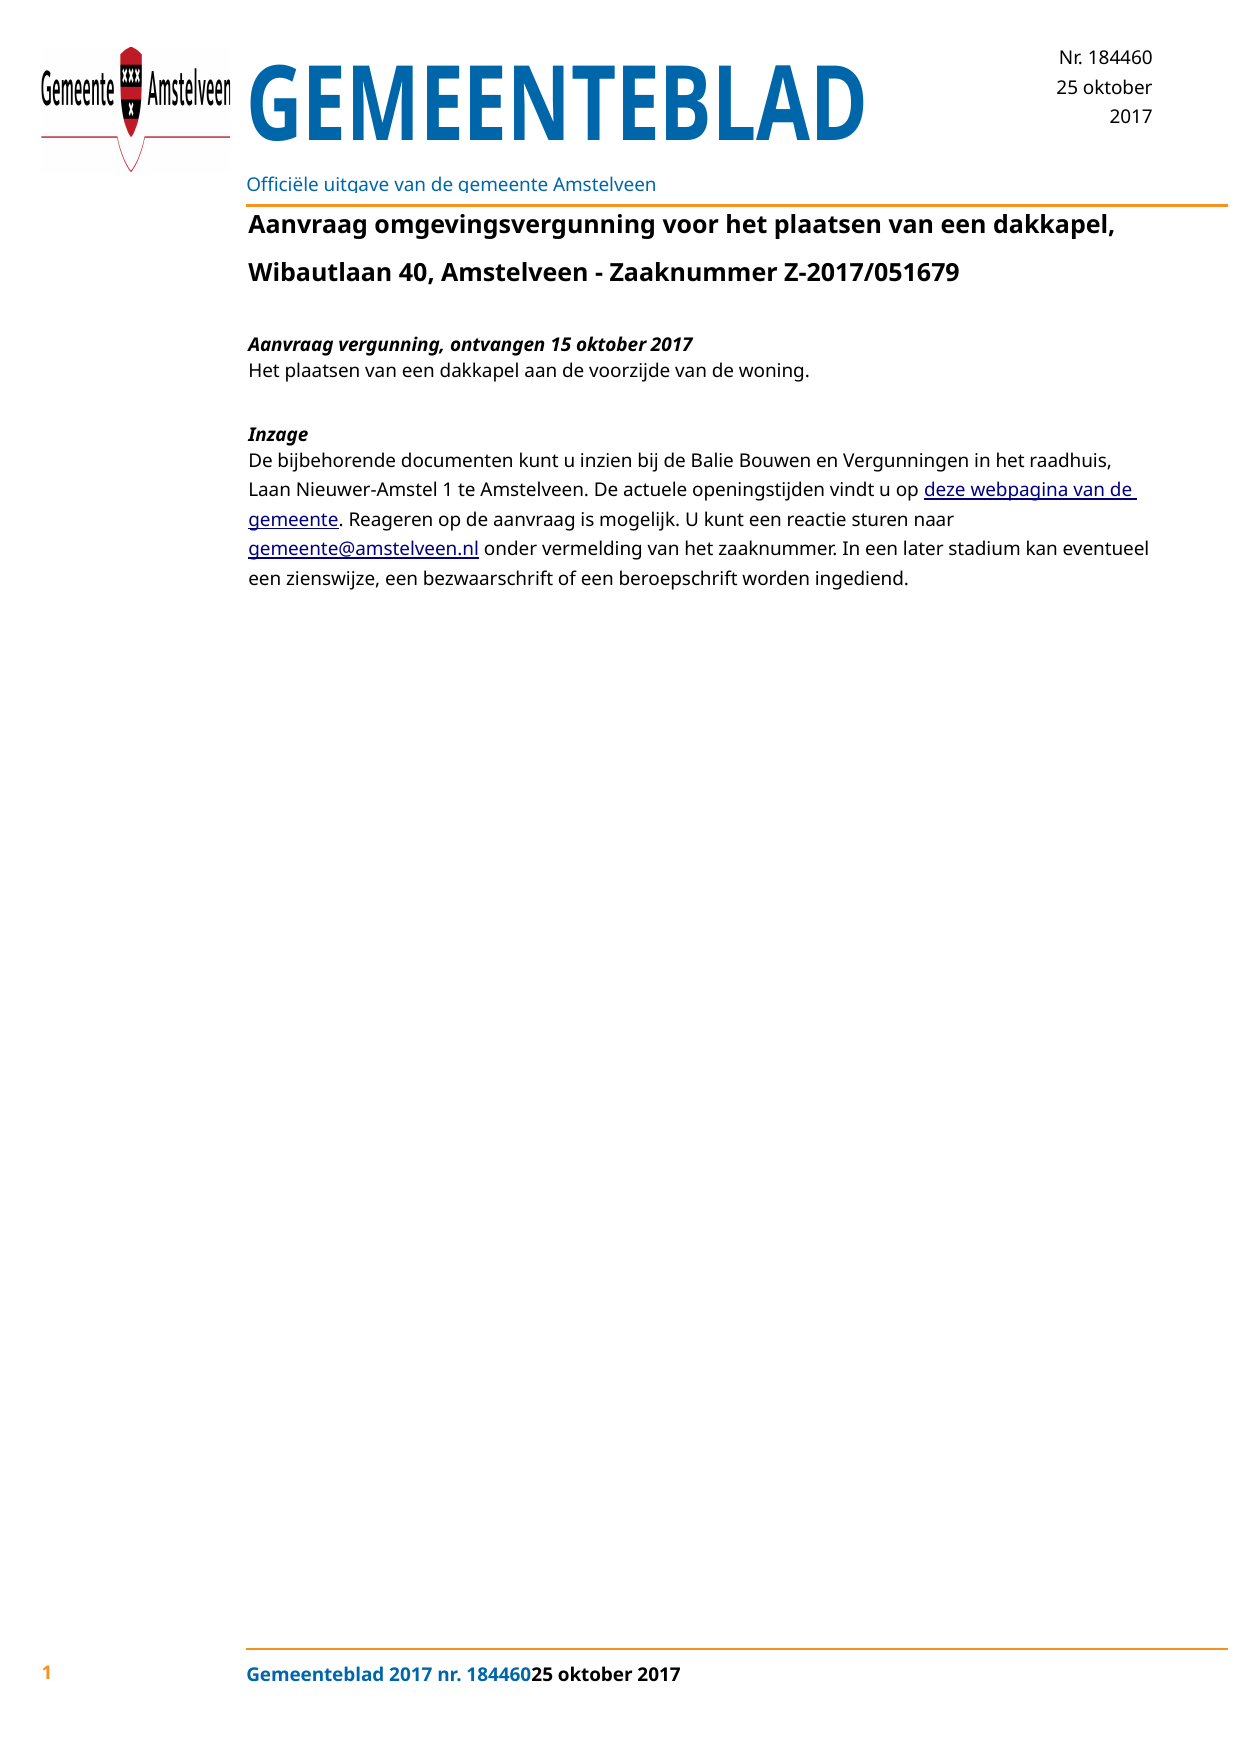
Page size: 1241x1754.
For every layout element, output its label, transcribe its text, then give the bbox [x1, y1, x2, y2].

text Het plaatsen van een dakkapel aan de voorzijde van de woning. [248, 357, 1152, 383]
text Aanvraag vergunning, ontvangen 15 oktober 2017 [248, 331, 1152, 357]
picture [41, 47, 231, 172]
text Aanvraag omgevingsvergunning voor het plaatsen van een dakkapel, Wibautlaan 40, Amstelveen - Zaaknummer Z-2017/051679 [248, 207, 1152, 288]
text De bijbehorende documenten kunt u inzien bij de Balie Bouwen en Vergunningen in het raadhuis, Laan Nieuwer-Amstel 1 te Amstelveen. De actuele openingstijden vindt u op deze webpagina van de gemeente. Reageren op de aanvraag is mogelijk. U kunt een reactie sturen naar gemeente@amstelveen.nl onder vermelding van het zaaknummer. In een later stadium kan eventueel een zienswijze, een bezwaarschrift of een beroepschrift worden ingediend. [248, 447, 1152, 591]
text Inzage [248, 421, 1152, 447]
